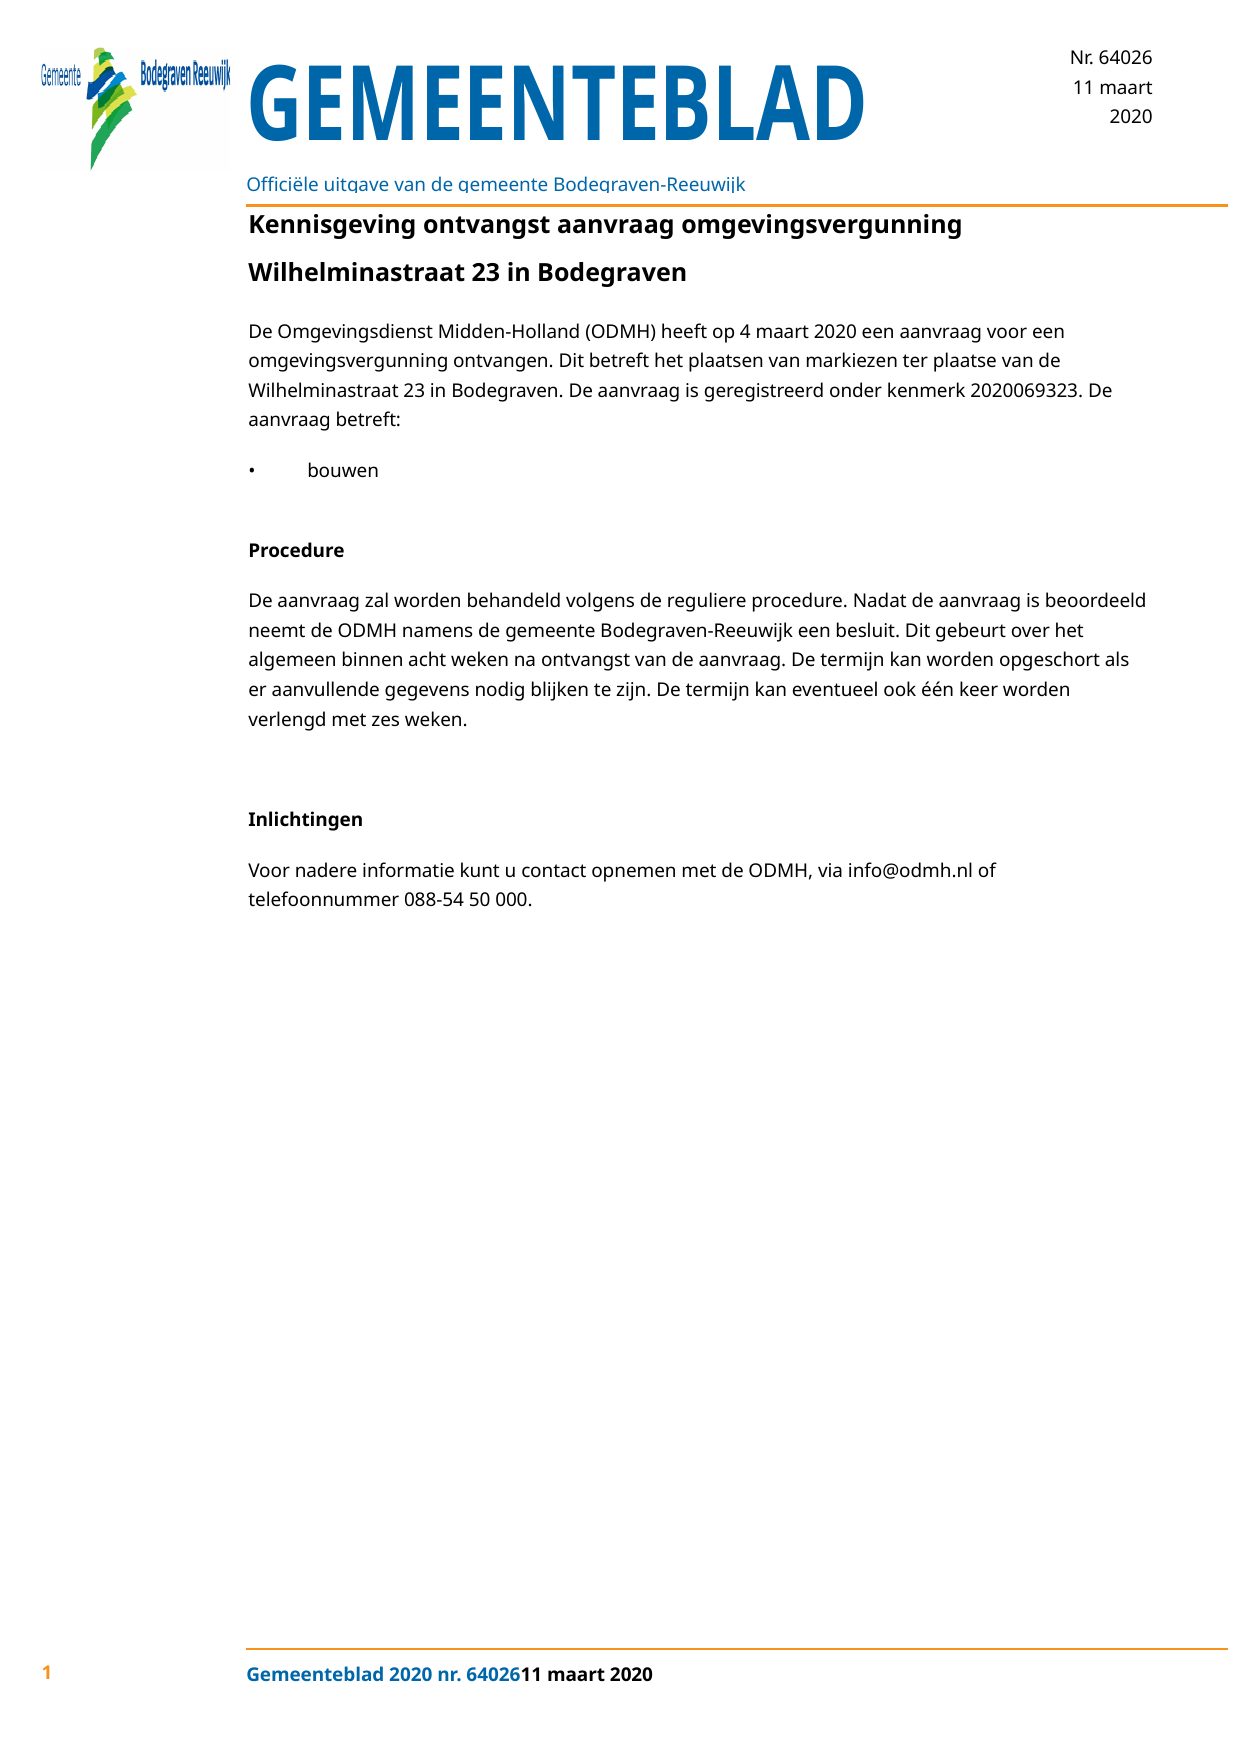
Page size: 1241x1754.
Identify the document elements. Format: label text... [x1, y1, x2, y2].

text Voor nadere informatie kunt u contact opnemen met de ODMH, via info@odmh.nl of telefoonnummer 088-54 50 000. [248, 857, 1152, 912]
text De Omgevingsdienst Midden-Holland (ODMH) heeft op 4 maart 2020 een aanvraag voor een omgevingsvergunning ontvangen. Dit betreft het plaatsen van markiezen ter plaatse van de Wilhelminastraat 23 in Bodegraven. De aanvraag is geregistreerd onder kenmerk 2020069323. De aanvraag betreft: [248, 318, 1152, 432]
text Inlichtingen [248, 807, 1152, 832]
text Kennisgeving ontvangst aanvraag omgevingsvergunning Wilhelminastraat 23 in Bodegraven [248, 207, 1152, 288]
picture [41, 47, 231, 172]
text De aanvraag zal worden behandeld volgens de reguliere procedure. Nadat de aanvraag is beoordeeld neemt de ODMH namens de gemeente Bodegraven-Reeuwijk een besluit. Dit gebeurt over het algemeen binnen acht weken na ontvangst van de aanvraag. De termijn kan worden opgeschort als er aanvullende gegevens nodig blijken te zijn. De termijn kan eventueel ook één keer worden verlengd met zes weken. [248, 587, 1152, 732]
text Procedure [248, 537, 1152, 563]
list bouwen [248, 457, 1152, 483]
